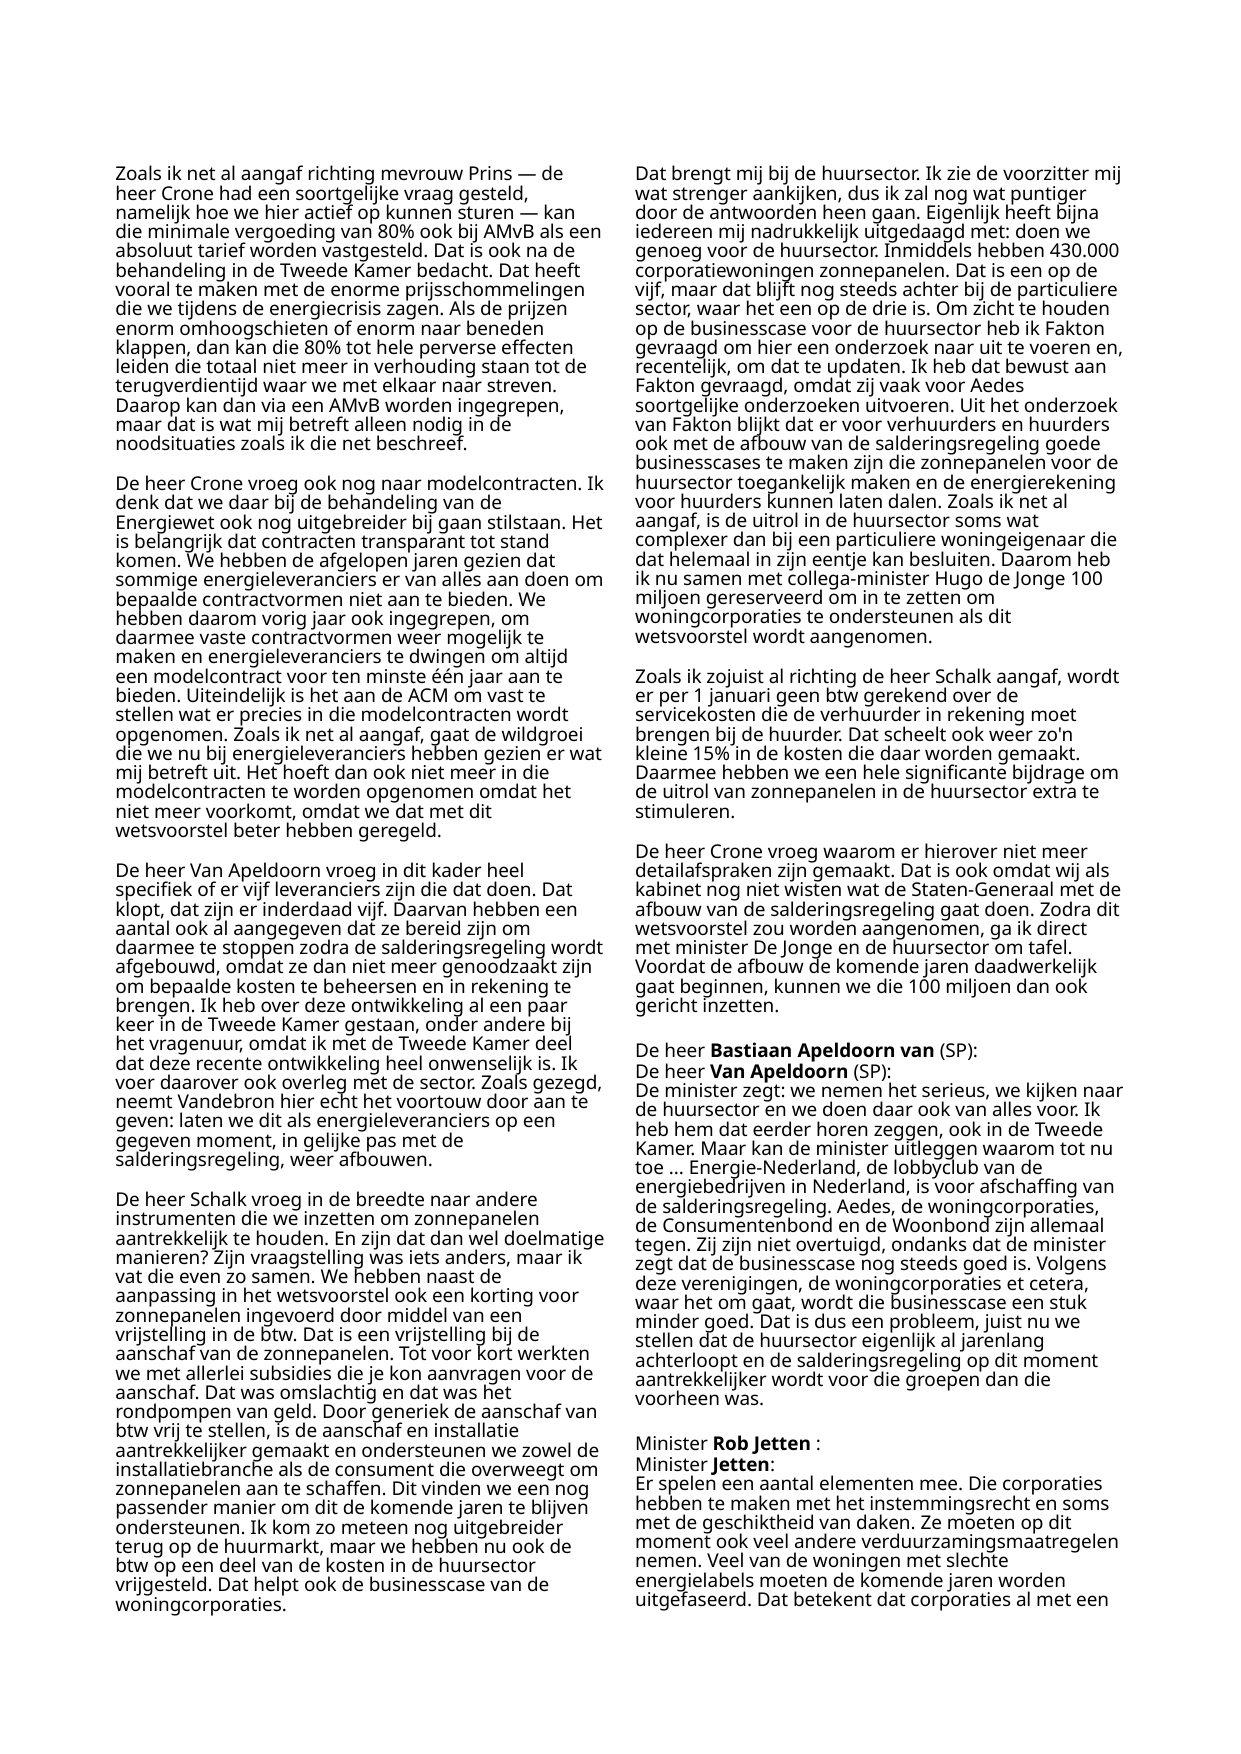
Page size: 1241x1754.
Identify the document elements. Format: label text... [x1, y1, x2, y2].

text Minister Rob Jetten : [635, 1430, 1125, 1456]
text De minister zegt: we nemen het serieus, we kijken naar de huursector en we doen daar ook van alles voor. Ik heb hem dat eerder horen zeggen, ook in de Tweede Kamer. Maar kan de minister uitleggen waarom tot nu toe ... Energie-Nederland, de lobbyclub van de energiebedrijven in Nederland, is voor afschaffing van de salderingsregeling. Aedes, de woningcorporaties, de Consumentenbond en de Woonbond zijn allemaal tegen. Zij zijn niet overtuigd, ondanks dat de minister zegt dat de businesscase nog steeds goed is. Volgens deze verenigingen, de woningcorporaties et cetera, waar het om gaat, wordt die businesscase een stuk minder goed. Dat is dus een probleem, juist nu we stellen dat de huursector eigenlijk al jarenlang achterloopt en de salderingsregeling op dit moment aantrekkelijker wordt voor die groepen dan die voorheen was. [635, 1082, 1125, 1409]
text De heer Schalk vroeg in de breedte naar andere instrumenten die we inzetten om zonnepanelen aantrekkelijk te houden. En zijn dat dan wel doelmatige manieren? Zijn vraagstelling was iets anders, maar ik vat die even zo samen. We hebben naast de aanpassing in het wetsvoorstel ook een korting voor zonnepanelen ingevoerd door middel van een vrijstelling in de btw. Dat is een vrijstelling bij de aanschaf van de zonnepanelen. Tot voor kort werkten we met allerlei subsidies die je kon aanvragen voor de aanschaf. Dat was omslachtig en dat was het rondpompen van geld. Door generiek de aanschaf van btw vrij te stellen, is de aanschaf en installatie aantrekkelijker gemaakt en ondersteunen we zowel de installatiebranche als de consument die overweegt om zonnepanelen aan te schaffen. Dit vinden we een nog passender manier om dit de komende jaren te blijven ondersteunen. Ik kom zo meteen nog uitgebreider terug op de huurmarkt, maar we hebben nu ook de btw op een deel van de kosten in de huursector vrijgesteld. Dat helpt ook de businesscase van de woningcorporaties. [115, 1191, 605, 1615]
text Dat brengt mij bij de huursector. Ik zie de voorzitter mij wat strenger aankijken, dus ik zal nog wat puntiger door de antwoorden heen gaan. Eigenlijk heeft bijna iedereen mij nadrukkelijk uitgedaagd met: doen we genoeg voor de huursector. Inmiddels hebben 430.000 corporatiewoningen zonnepanelen. Dat is een op de vijf, maar dat blijft nog steeds achter bij de particuliere sector, waar het een op de drie is. Om zicht te houden op de businesscase voor de huursector heb ik Fakton gevraagd om hier een onderzoek naar uit te voeren en, recentelijk, om dat te updaten. Ik heb dat bewust aan Fakton gevraagd, omdat zij vaak voor Aedes soortgelijke onderzoeken uitvoeren. Uit het onderzoek van Fakton blijkt dat er voor verhuurders en huurders ook met de afbouw van de salderingsregeling goede businesscases te maken zijn die zonnepanelen voor de huursector toegankelijk maken en de energierekening voor huurders kunnen laten dalen. Zoals ik net al aangaf, is de uitrol in de huursector soms wat complexer dan bij een particuliere woningeigenaar die dat helemaal in zijn eentje kan besluiten. Daarom heb ik nu samen met collega-minister Hugo de Jonge 100 miljoen gereserveerd om in te zetten om woningcorporaties te ondersteunen als dit wetsvoorstel wordt aangenomen. [635, 165, 1125, 647]
text De heer Van Apeldoorn (SP): [635, 1063, 1125, 1082]
text Zoals ik zojuist al richting de heer Schalk aangaf, wordt er per 1 januari geen btw gerekend over de servicekosten die de verhuurder in rekening moet brengen bij de huurder. Dat scheelt ook weer zo'n kleine 15% in de kosten die daar worden gemaakt. Daarmee hebben we een hele significante bijdrage om de uitrol van zonnepanelen in de huursector extra te stimuleren. [635, 668, 1125, 822]
text Er spelen een aantal elementen mee. Die corporaties hebben te maken met het instemmingsrecht en soms met de geschiktheid van daken. Ze moeten op dit moment ook veel andere verduurzamingsmaatregelen nemen. Veel van de woningen met slechte energielabels moeten de komende jaren worden uitgefaseerd. Dat betekent dat corporaties al met een [635, 1475, 1125, 1610]
text De heer Van Apeldoorn vroeg in dit kader heel specifiek of er vijf leveranciers zijn die dat doen. Dat klopt, dat zijn er inderdaad vijf. Daarvan hebben een aantal ook al aangegeven dat ze bereid zijn om daarmee te stoppen zodra de salderingsregeling wordt afgebouwd, omdat ze dan niet meer genoodzaakt zijn om bepaalde kosten te beheersen en in rekening te brengen. Ik heb over deze ontwikkeling al een paar keer in de Tweede Kamer gestaan, onder andere bij het vragenuur, omdat ik met de Tweede Kamer deel dat deze recente ontwikkeling heel onwenselijk is. Ik voer daarover ook overleg met de sector. Zoals gezegd, neemt Vandebron hier echt het voortouw door aan te geven: laten we dit als energieleveranciers op een gegeven moment, in gelijke pas met de salderingsregeling, weer afbouwen. [115, 862, 605, 1170]
text Minister Jetten: [635, 1456, 1125, 1475]
text De heer Crone vroeg waarom er hierover niet meer detailafspraken zijn gemaakt. Dat is ook omdat wij als kabinet nog niet wisten wat de Staten-Generaal met de afbouw van de salderingsregeling gaat doen. Zodra dit wetsvoorstel zou worden aangenomen, ga ik direct met minister De Jonge en de huursector om tafel. Voordat de afbouw de komende jaren daadwerkelijk gaat beginnen, kunnen we die 100 miljoen dan ook gericht inzetten. [635, 843, 1125, 1016]
text De heer Bastiaan Apeldoorn van (SP): [635, 1037, 1125, 1063]
text Zoals ik net al aangaf richting mevrouw Prins — de heer Crone had een soortgelijke vraag gesteld, namelijk hoe we hier actief op kunnen sturen — kan die minimale vergoeding van 80% ook bij AMvB als een absoluut tarief worden vastgesteld. Dat is ook na de behandeling in de Tweede Kamer bedacht. Dat heeft vooral te maken met de enorme prijsschommelingen die we tijdens de energiecrisis zagen. Als de prijzen enorm omhoogschieten of enorm naar beneden klappen, dan kan die 80% tot hele perverse effecten leiden die totaal niet meer in verhouding staan tot de terugverdientijd waar we met elkaar naar streven. Daarop kan dan via een AMvB worden ingegrepen, maar dat is wat mij betreft alleen nodig in de noodsituaties zoals ik die net beschreef. [115, 165, 605, 454]
text De heer Crone vroeg ook nog naar modelcontracten. Ik denk dat we daar bij de behandeling van de Energiewet ook nog uitgebreider bij gaan stilstaan. Het is belangrijk dat contracten transparant tot stand komen. We hebben de afgelopen jaren gezien dat sommige energieleveranciers er van alles aan doen om bepaalde contractvormen niet aan te bieden. We hebben daarom vorig jaar ook ingegrepen, om daarmee vaste contractvormen weer mogelijk te maken en energieleveranciers te dwingen om altijd een modelcontract voor ten minste één jaar aan te bieden. Uiteindelijk is het aan de ACM om vast te stellen wat er precies in die modelcontracten wordt opgenomen. Zoals ik net al aangaf, gaat de wildgroei die we nu bij energieleveranciers hebben gezien er wat mij betreft uit. Het hoeft dan ook niet meer in die modelcontracten te worden opgenomen omdat het niet meer voorkomt, omdat we dat met dit wetsvoorstel beter hebben geregeld. [115, 475, 605, 841]
